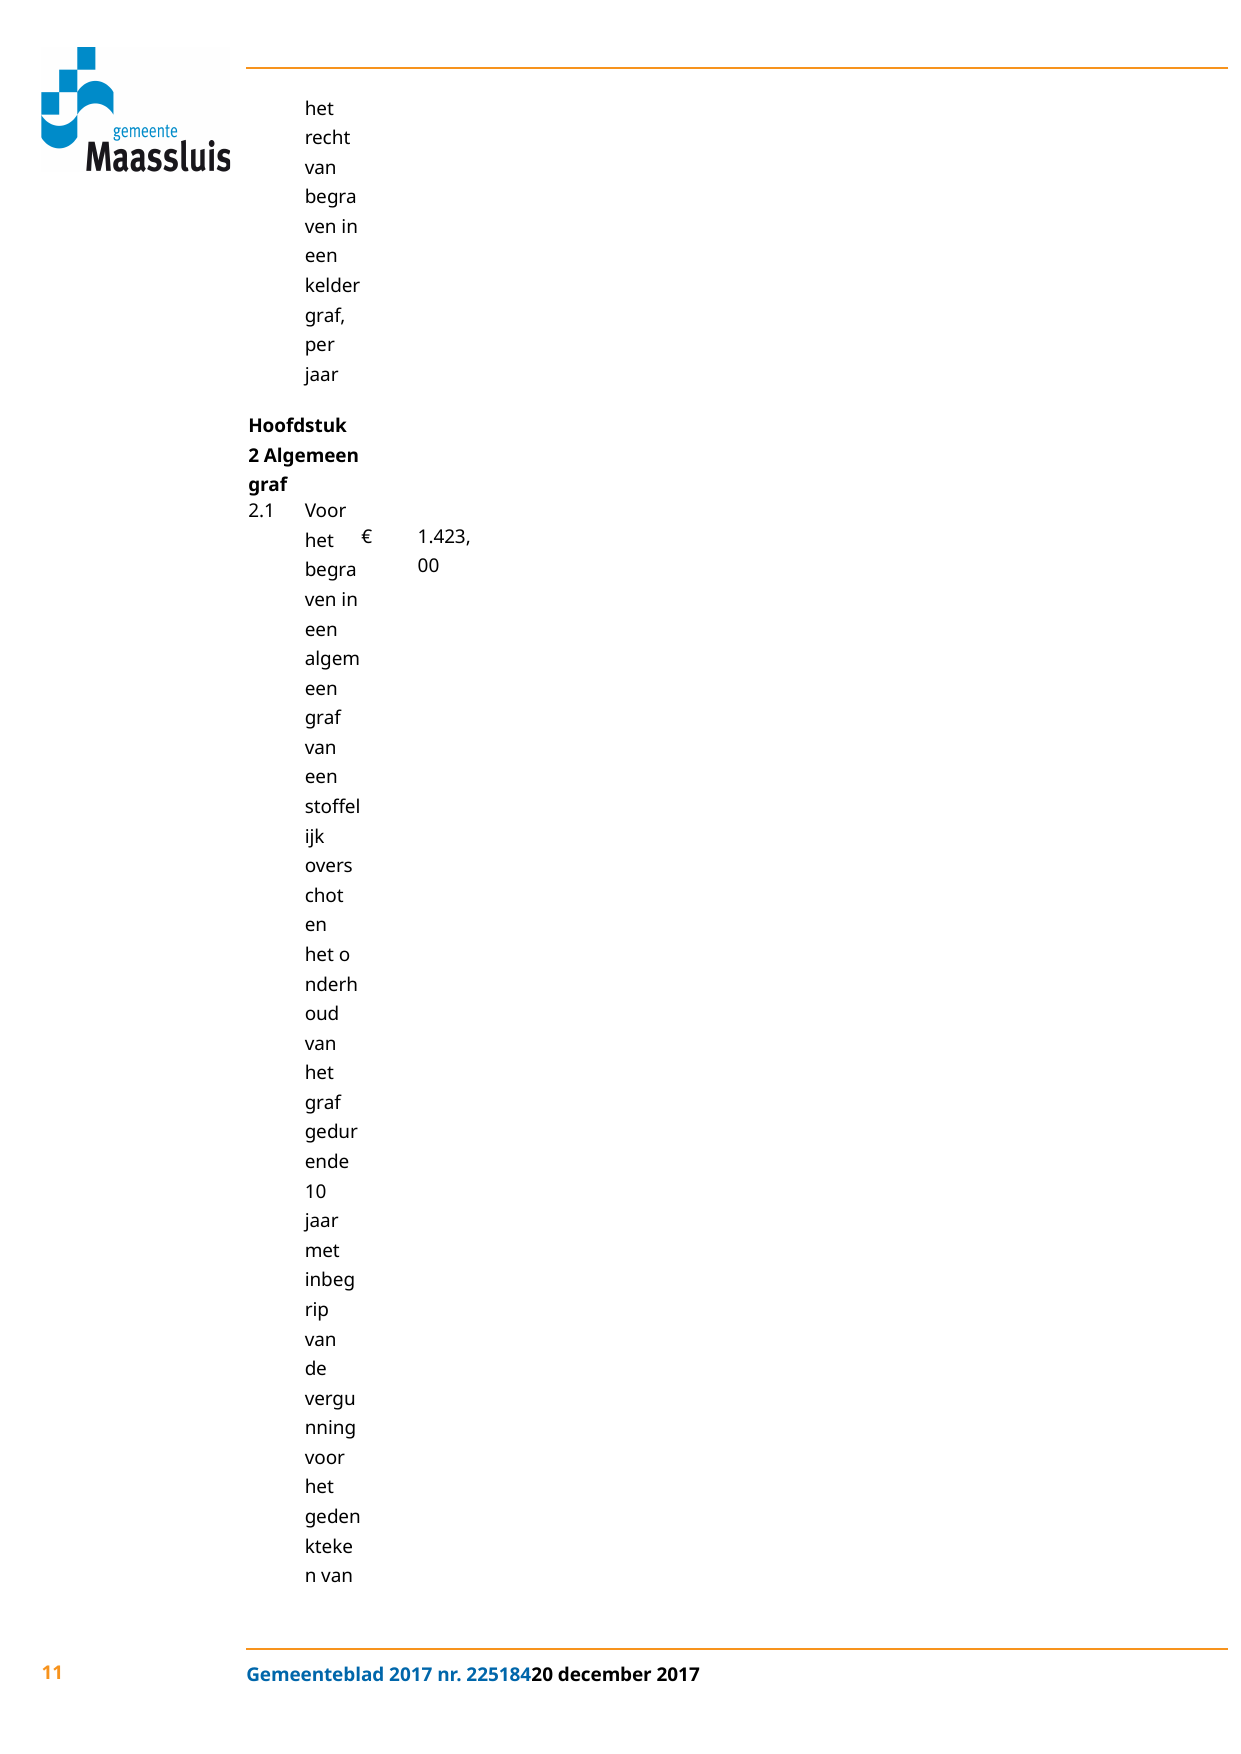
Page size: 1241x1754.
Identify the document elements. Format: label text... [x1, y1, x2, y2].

table_cell [305, 387, 361, 412]
table_cell [418, 498, 474, 523]
table_cell 2.1 [248, 498, 304, 523]
table_cell [418, 413, 474, 497]
table_cell [361, 95, 417, 387]
table_cell [361, 387, 417, 412]
table_cell [248, 523, 304, 1588]
table_cell het recht van begraven in een keldergraf, per jaar [305, 95, 361, 387]
table_cell € [361, 523, 417, 1588]
table_cell Hoofdstuk 2 Algemeen graf [248, 413, 361, 497]
table_cell [361, 413, 417, 497]
table_cell [418, 95, 474, 387]
table_cell Voor het begraven in een algemeen graf van een stoffelijk overschot en het onderhoud van het graf gedurende 10 jaar met inbegrip van de vergunning voor het gedenkteken van [305, 498, 361, 1588]
table_cell [418, 387, 474, 412]
table_cell 1.423,00 [418, 523, 474, 1588]
table_cell [248, 387, 304, 412]
picture [41, 47, 231, 172]
table_cell [248, 95, 304, 387]
picture [41, 47, 77, 92]
table_cell [361, 498, 417, 523]
